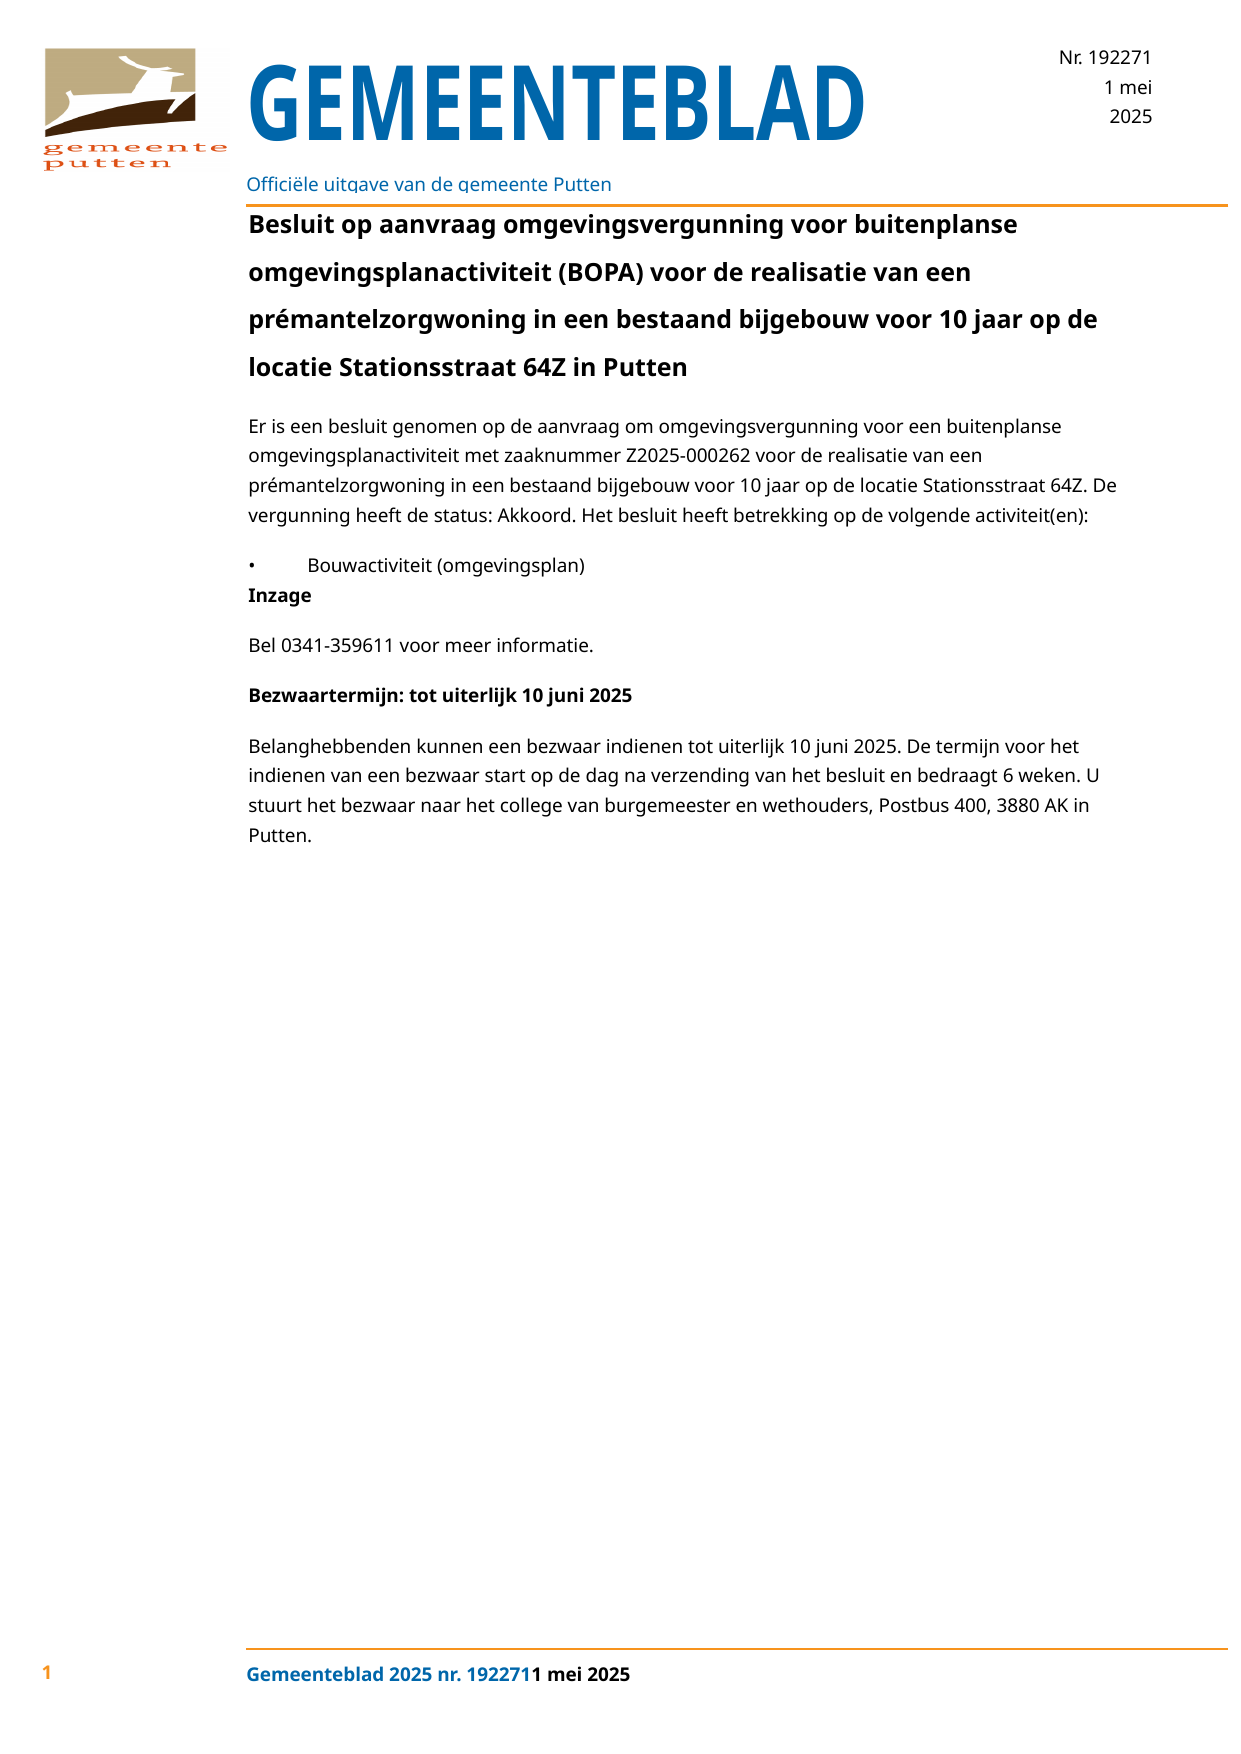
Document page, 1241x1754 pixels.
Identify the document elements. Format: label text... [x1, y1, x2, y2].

text Besluit op aanvraag omgevingsvergunning voor buitenplanse omgevingsplanactiviteit (BOPA) voor de realisatie van een prémantelzorgwoning in een bestaand bijgebouw voor 10 jaar op de locatie Stationsstraat 64Z in Putten [248, 207, 1152, 384]
text Er is een besluit genomen op de aanvraag om omgevingsvergunning voor een buitenplanse omgevingsplanactiviteit met zaaknummer Z2025-000262 voor de realisatie van een prémantelzorgwoning in een bestaand bijgebouw voor 10 jaar op de locatie Stationsstraat 64Z. De vergunning heeft de status: Akkoord. Het besluit heeft betrekking op de volgende activiteit(en): [248, 413, 1152, 528]
picture [41, 47, 231, 172]
text Inzage [248, 582, 1152, 608]
text Bel 0341-359611 voor meer informatie. [248, 632, 1152, 658]
list Bouwactiviteit (omgevingsplan) [248, 552, 1152, 578]
text Bezwaartermijn: tot uiterlijk 10 juni 2025 [248, 683, 1152, 708]
text Belanghebbenden kunnen een bezwaar indienen tot uiterlijk 10 juni 2025. De termijn voor het indienen van een bezwaar start op de dag na verzending van het besluit en bedraagt 6 weken. U stuurt het bezwaar naar het college van burgemeester en wethouders, Postbus 400, 3880 AK in Putten. [248, 733, 1152, 848]
